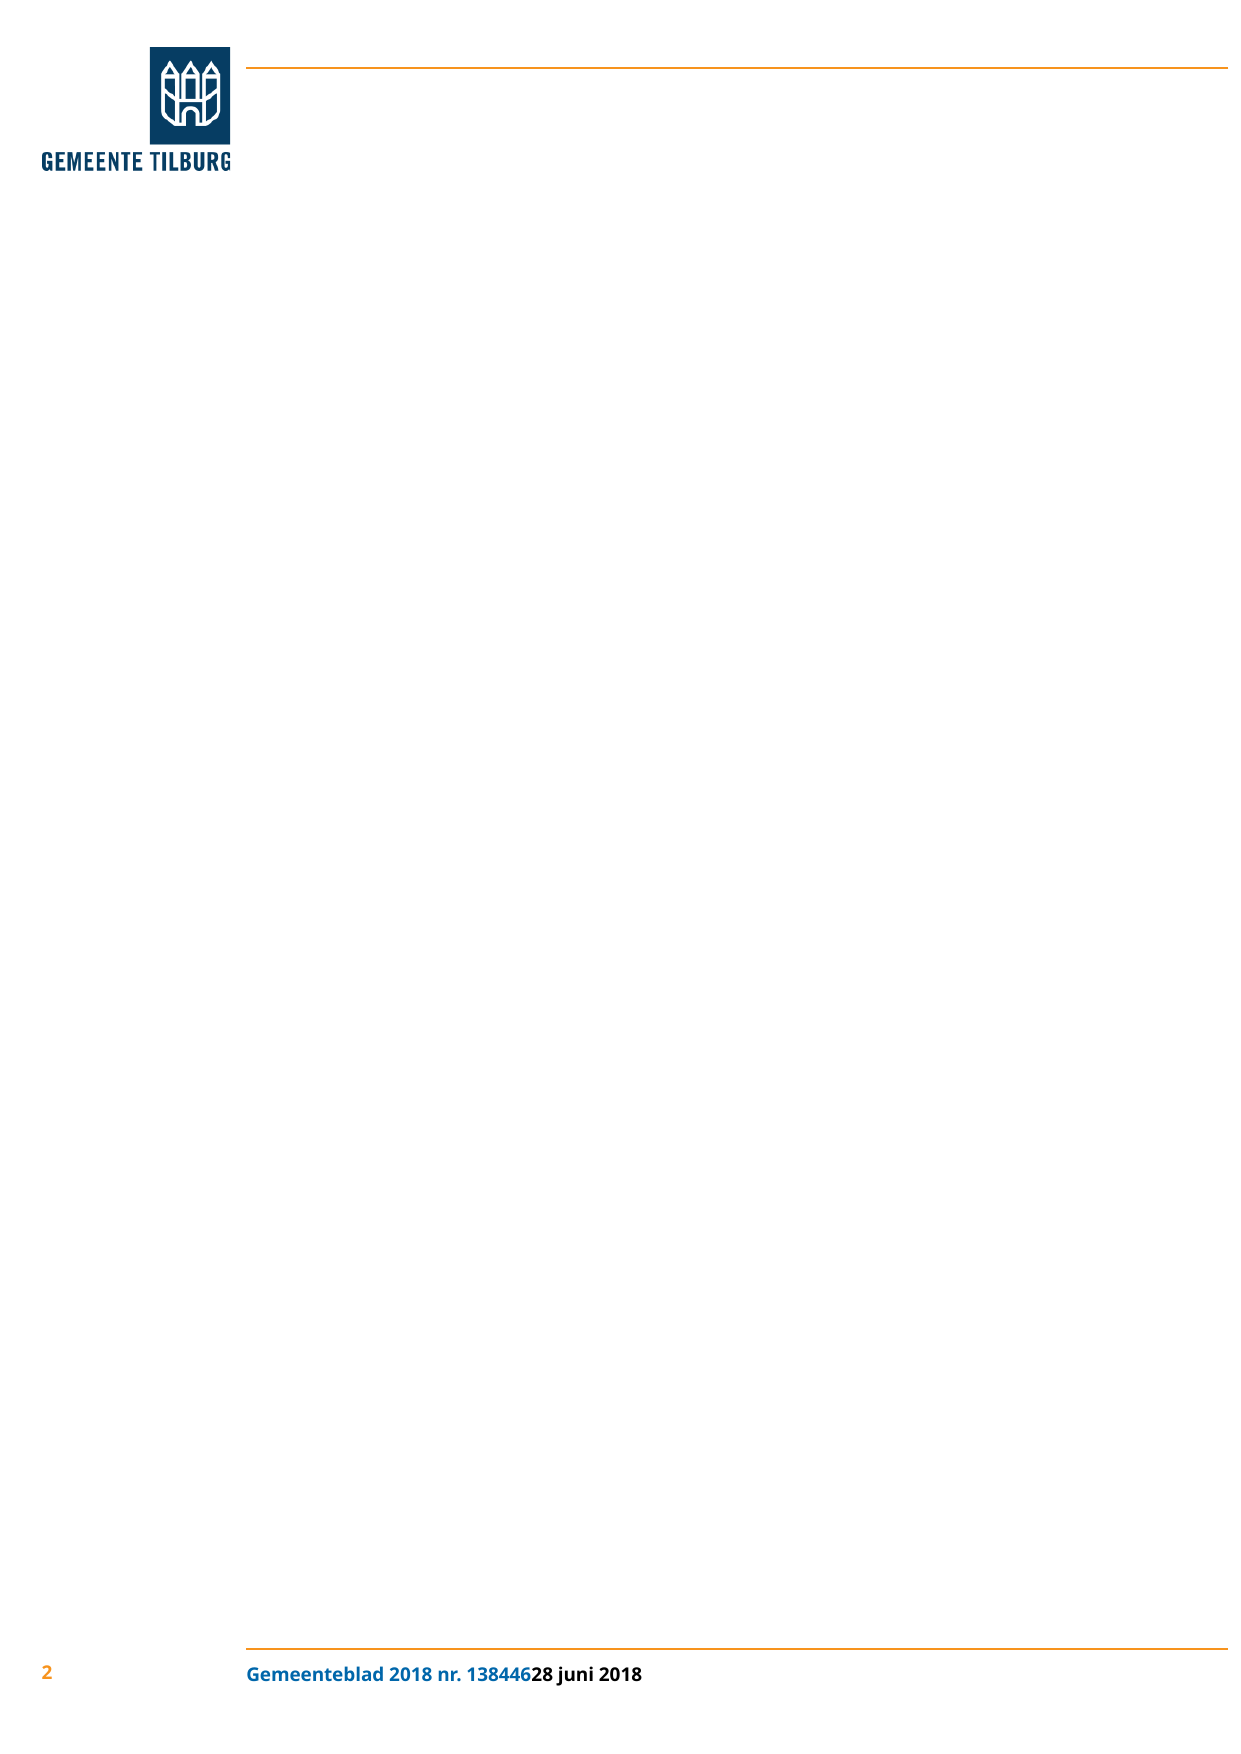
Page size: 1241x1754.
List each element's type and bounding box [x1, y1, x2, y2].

picture [41, 47, 231, 172]
